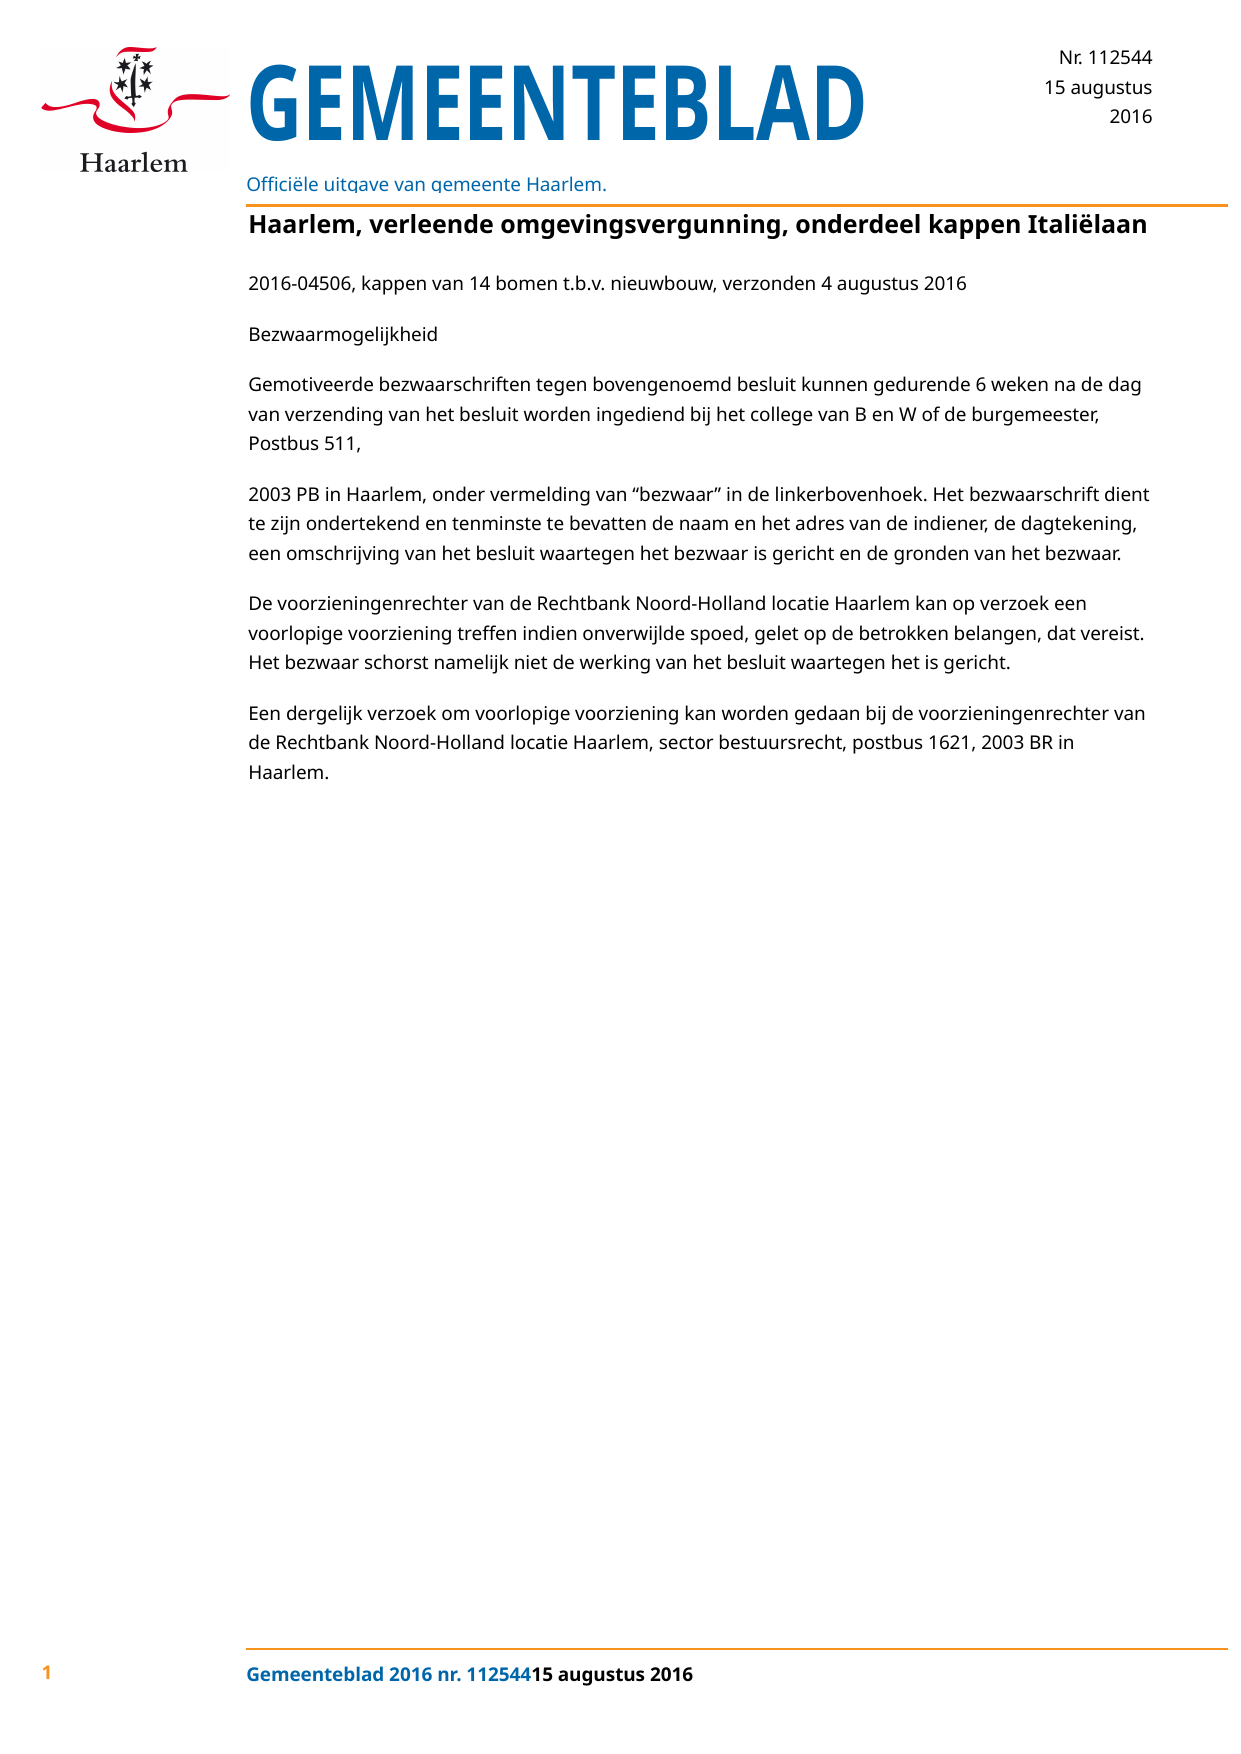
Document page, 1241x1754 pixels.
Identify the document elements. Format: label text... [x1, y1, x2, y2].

text De voorzieningenrechter van de Rechtbank Noord-Holland locatie Haarlem kan op verzoek een voorlopige voorziening treffen indien onverwijlde spoed, gelet op de betrokken belangen, dat vereist. Het bezwaar schorst namelijk niet de werking van het besluit waartegen het is gericht. [248, 590, 1152, 675]
text Bezwaarmogelijkheid [248, 321, 1152, 346]
picture [41, 47, 231, 172]
text 2016-04506, kappen van 14 bomen t.b.v. nieuwbouw, verzonden 4 augustus 2016 [248, 270, 1152, 296]
text Gemotiveerde bezwaarschriften tegen bovengenoemd besluit kunnen gedurende 6 weken na de dag van verzending van het besluit worden ingediend bij het college van B en W of de burgemeester, Postbus 511, [248, 371, 1152, 456]
text 2003 PB in Haarlem, onder vermelding van “bezwaar” in de linkerbovenhoek. Het bezwaarschrift dient te zijn ondertekend en tenminste te bevatten de naam en het adres van de indiener, de dagtekening, een omschrijving van het besluit waartegen het bezwaar is gericht en de gronden van het bezwaar. [248, 481, 1152, 566]
text Haarlem, verleende omgevingsvergunning, onderdeel kappen Italiëlaan [248, 207, 1152, 241]
text Een dergelijk verzoek om voorlopige voorziening kan worden gedaan bij de voorzieningenrechter van de Rechtbank Noord-Holland locatie Haarlem, sector bestuursrecht, postbus 1621, 2003 BR in Haarlem. [248, 700, 1152, 785]
